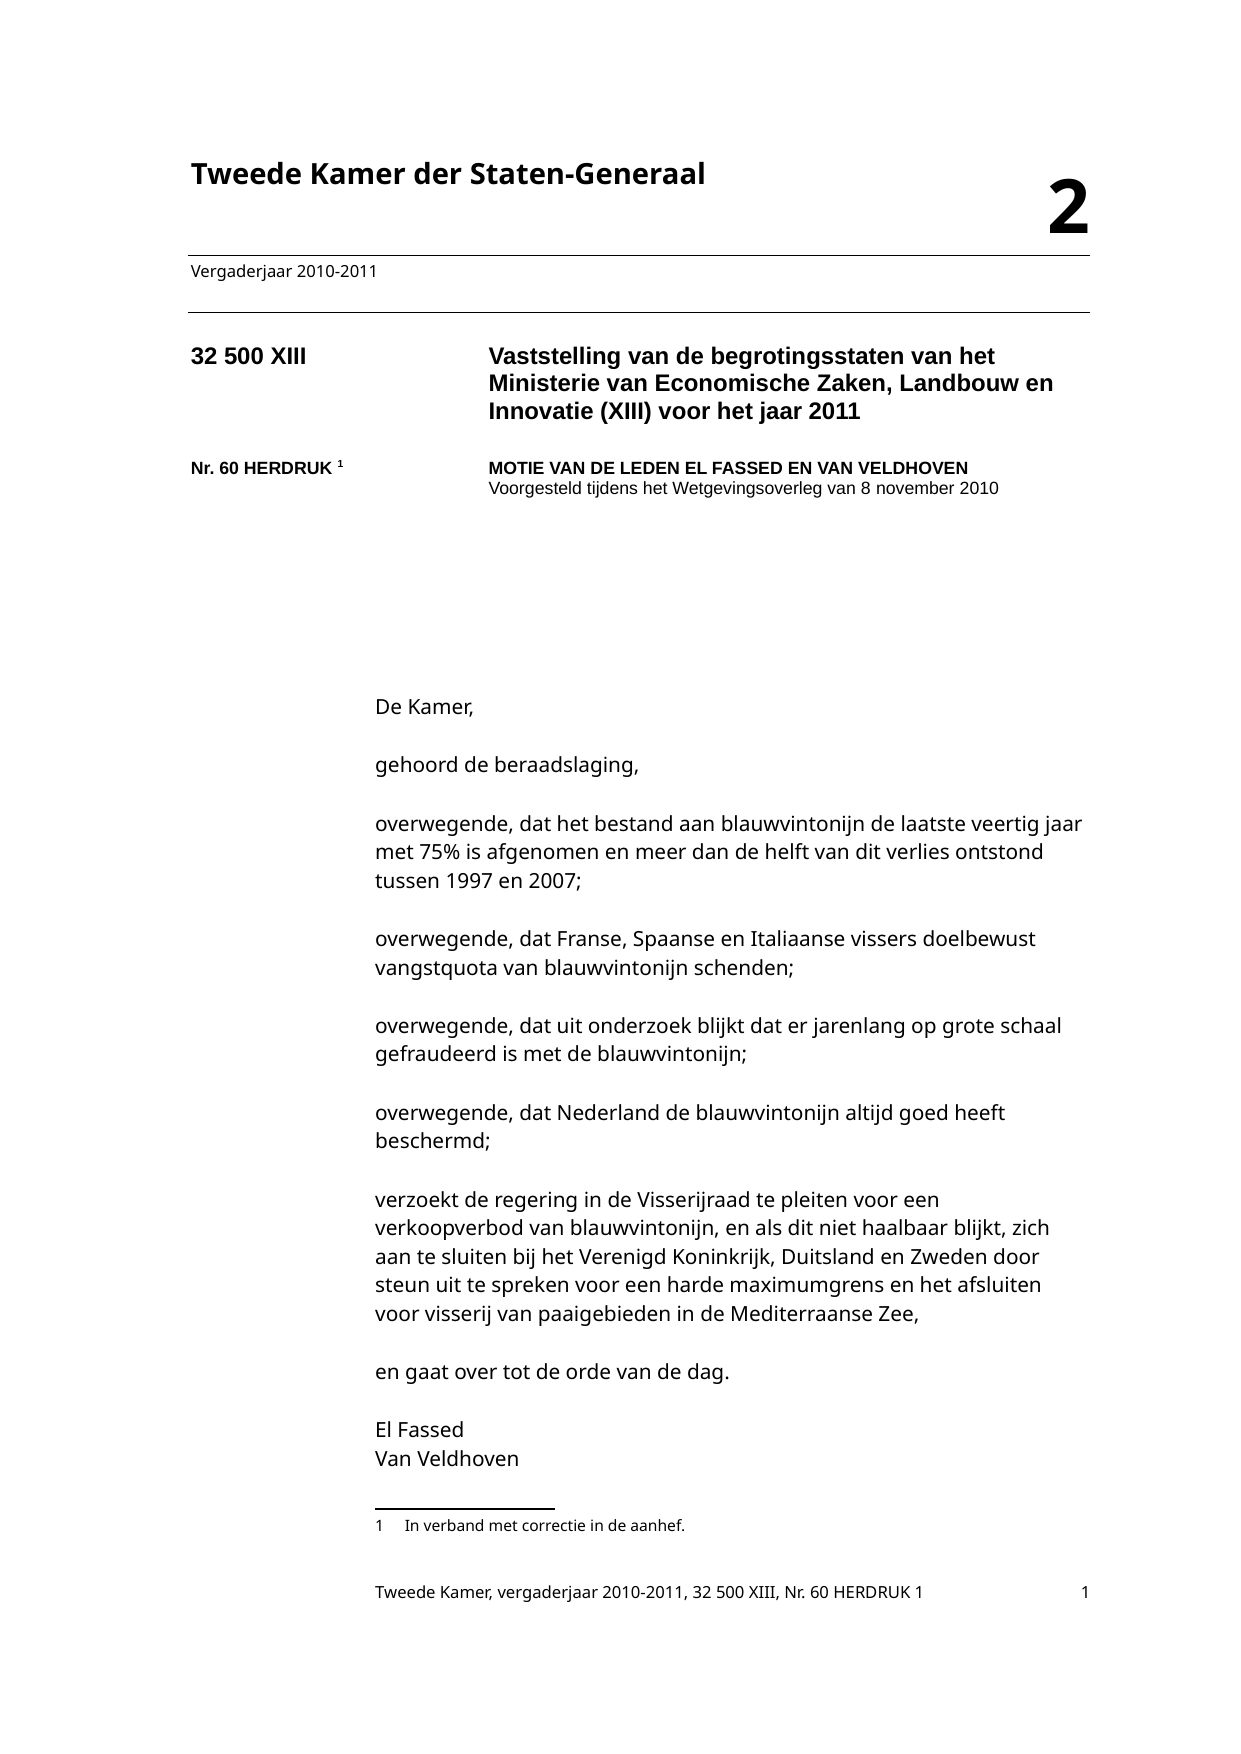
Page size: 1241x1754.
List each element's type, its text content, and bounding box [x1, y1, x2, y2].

text verzoekt de regering in de Visserijraad te pleiten voor een verkoopverbod van blauwvintonijn, en als dit niet haalbaar blijkt, zich aan te sluiten bij het Verenigd Koninkrijk, Duitsland en Zweden door steun uit te spreken voor een harde maximumgrens en het afsluiten voor visserij van paaigebieden in de Mediterraanse Zee, [375, 1185, 1090, 1327]
table_header Tweede Kamer der Staten-Generaal [188, 150, 909, 255]
text en gaat over tot de orde van de dag. [375, 1357, 1090, 1386]
text overwegende, dat het bestand aan blauwvintonijn de laatste veertig jaar met 75% is afgenomen en meer dan de helft van dit verlies ontstond tussen 1997 en 2007; [375, 809, 1090, 894]
table_cell [188, 313, 485, 339]
table_cell MOTIE VAN DE LEDEN EL FASSED EN VAN VELDHOVEN Voorgesteld tijdens het Wetgevingsoverleg van 8 november 2010 [485, 455, 1090, 573]
text overwegende, dat Nederland de blauwvintonijn altijd goed heeft beschermd; [375, 1098, 1090, 1155]
text El Fassed [375, 1416, 1090, 1444]
text De Kamer, [375, 692, 1090, 721]
text gehoord de beraadslaging, [375, 751, 1090, 779]
table_cell Vergaderjaar 2010-2011 [188, 256, 485, 312]
table_cell Nr. 60 HERDRUK [188, 455, 485, 573]
table_cell [485, 313, 1090, 339]
text overwegende, dat uit onderzoek blijkt dat er jarenlang op grote schaal gefraudeerd is met de blauwvintonijn; [375, 1011, 1090, 1068]
table_cell Vaststelling van de begrotingsstaten van het Ministerie van Economische Zaken, Landbouw en Innovatie (XIII) voor het jaar 2011 [485, 339, 1090, 454]
text overwegende, dat Franse, Spaanse en Italiaanse vissers doelbewust vangstquota van blauwvintonijn schenden; [375, 924, 1090, 981]
text Van Veldhoven [375, 1444, 1090, 1472]
table_cell [485, 256, 1090, 312]
table_cell 32 500 XIII [188, 339, 485, 454]
table_header 2 [910, 150, 1090, 255]
